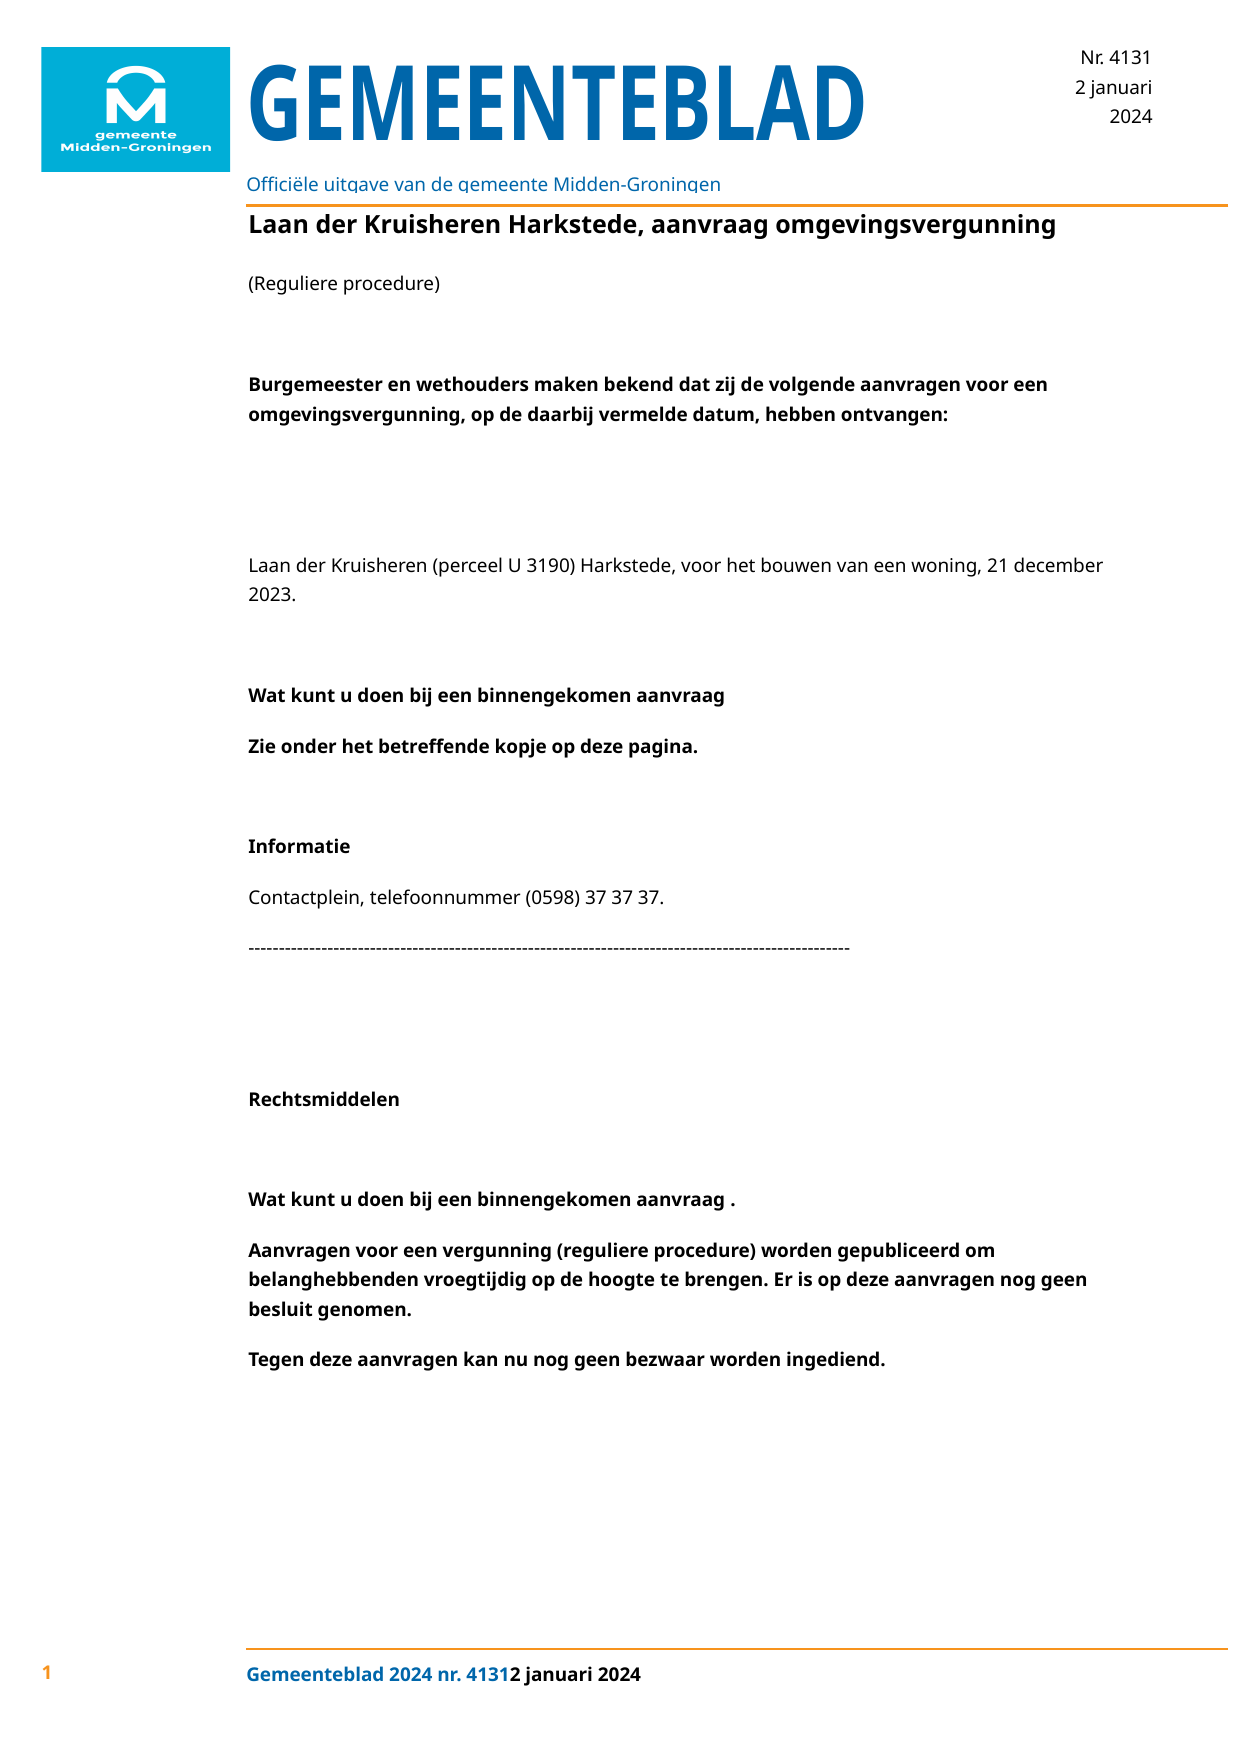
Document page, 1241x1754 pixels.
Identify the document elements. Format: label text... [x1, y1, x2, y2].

text Zie onder het betreffende kopje op deze pagina. [248, 733, 1152, 758]
text Wat kunt u doen bij een binnengekomen aanvraag . [248, 1187, 1152, 1212]
text Laan der Kruisheren Harkstede, aanvraag omgevingsvergunning [248, 207, 1152, 241]
picture [108, 66, 164, 82]
text Wat kunt u doen bij een binnengekomen aanvraag [248, 682, 1152, 708]
text Rechtsmiddelen [248, 1086, 1152, 1111]
picture [107, 89, 165, 122]
text Informatie [248, 834, 1152, 859]
text Contactplein, telefoonnummer (0598) 37 37 37. [248, 884, 1152, 910]
picture [184, 146, 190, 153]
text Laan der Kruisheren (perceel U 3190) Harkstede, voor het bouwen van een woning, 21 december 2023. [248, 552, 1152, 607]
text Aanvragen voor een vergunning (reguliere procedure) worden gepubliceerd om belanghebbenden vroegtijdig op de hoogte te brengen. Er is op deze aanvragen nog geen besluit genomen. [248, 1237, 1152, 1322]
text (Reguliere procedure) [248, 270, 1152, 296]
text Burgemeester en wethouders maken bekend dat zij de volgende aanvragen voor een omgevingsvergunning, op de daarbij vermelde datum, hebben ontvangen: [248, 371, 1152, 426]
text --------------------------------------------------------------------------------------------------- [248, 934, 1152, 960]
text Tegen deze aanvragen kan nu nog geen bezwaar worden ingediend. [248, 1347, 1152, 1372]
